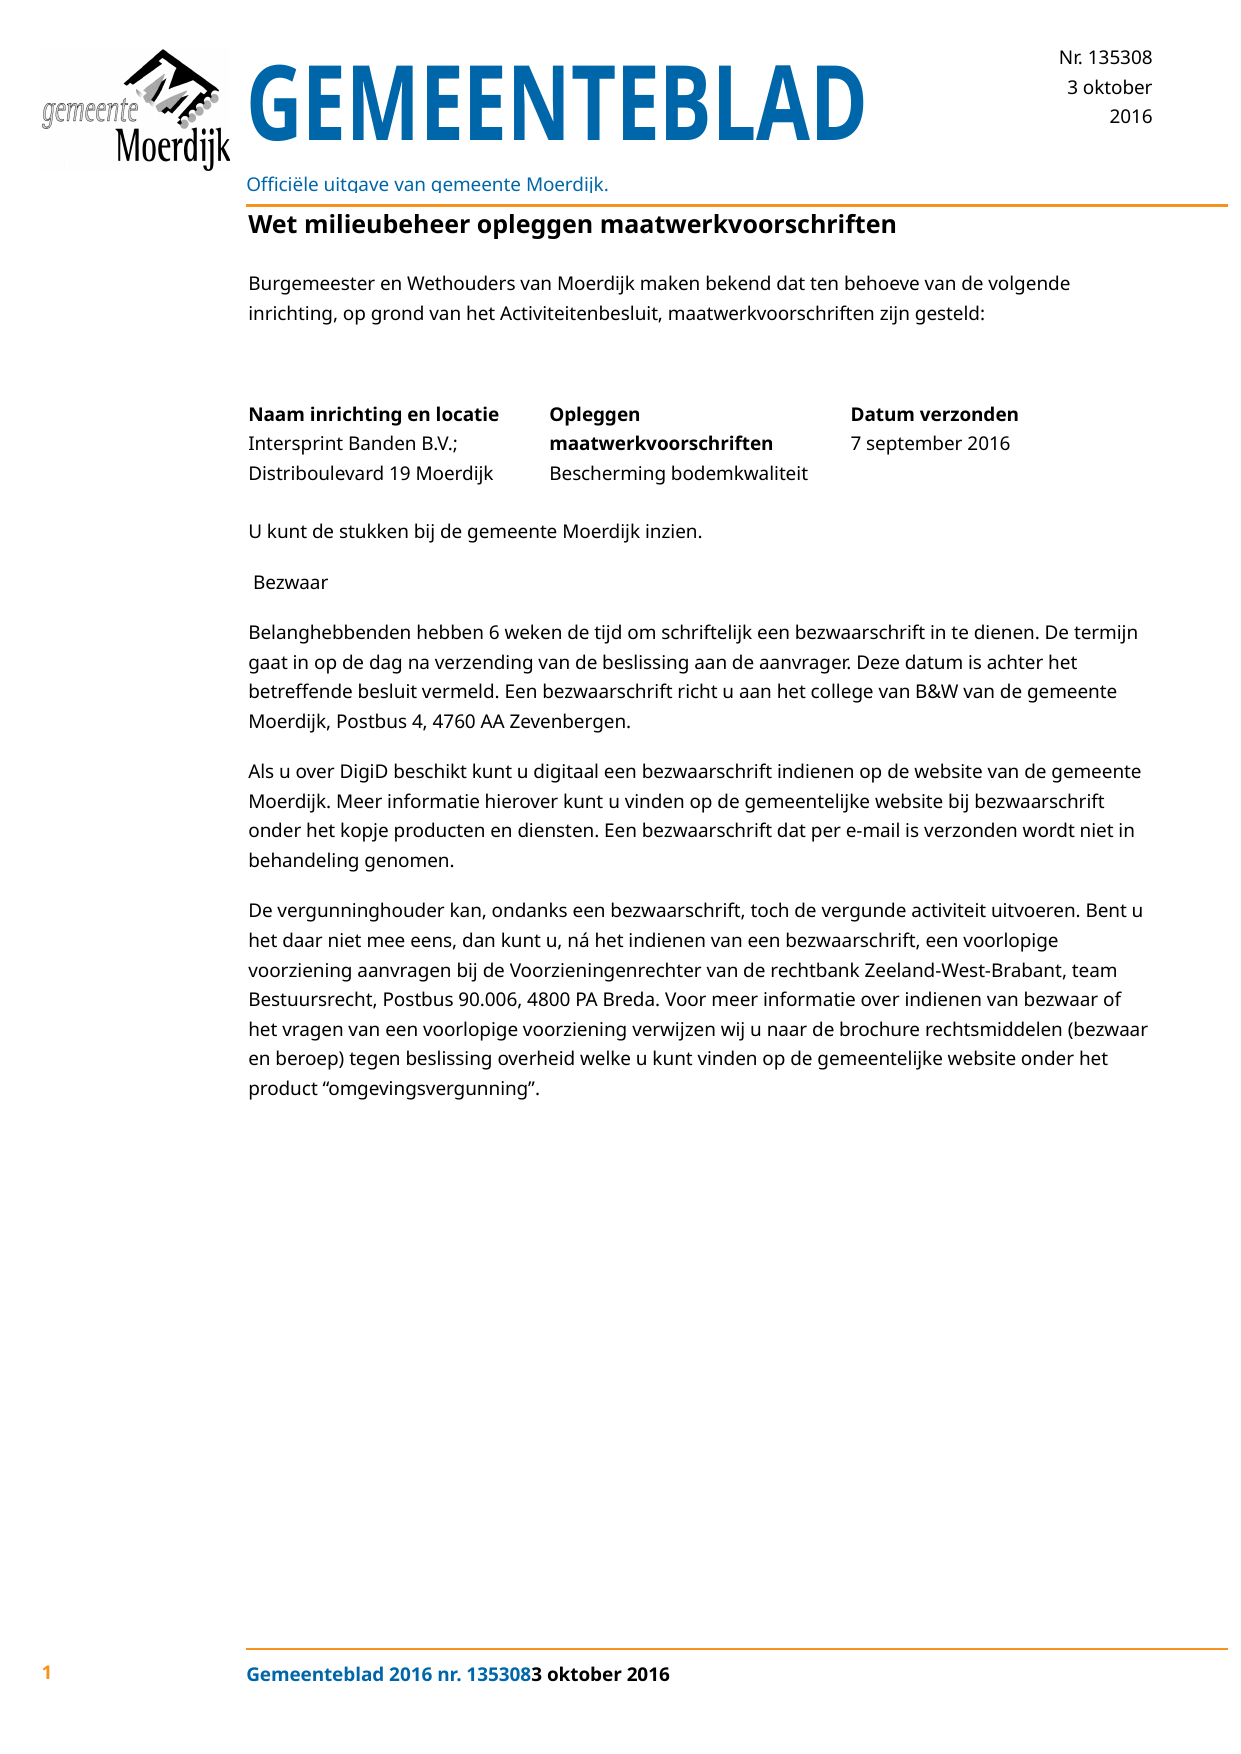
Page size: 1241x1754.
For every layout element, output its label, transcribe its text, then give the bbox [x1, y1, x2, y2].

table_header Naam inrichting en locatie Intersprint Banden B.V.; Distriboulevard 19 Moerdijk [248, 401, 549, 515]
text Wet milieubeheer opleggen maatwerkvoorschriften [248, 207, 1152, 241]
table_header Opleggen maatwerkvoorschriften Bescherming bodemkwaliteit [549, 401, 850, 515]
text U kunt de stukken bij de gemeente Moerdijk inzien. [248, 518, 1152, 544]
text Bezwaar [248, 569, 1152, 595]
picture [41, 47, 231, 172]
text Belanghebbenden hebben 6 weken de tijd om schriftelijk een bezwaarschrift in te dienen. De termijn gaat in op de dag na verzending van de beslissing aan de aanvrager. Deze datum is achter het betreffende besluit vermeld. Een bezwaarschrift richt u aan het college van B&W van de gemeente Moerdijk, Postbus 4, 4760 AA Zevenbergen. [248, 619, 1152, 734]
text Als u over DigiD beschikt kunt u digitaal een bezwaarschrift indienen op de website van de gemeente Moerdijk. Meer informatie hierover kunt u vinden op de gemeentelijke website bij bezwaarschrift onder het kopje producten en diensten. Een bezwaarschrift dat per e-mail is verzonden wordt niet in behandeling genomen. [248, 758, 1152, 873]
table_header Datum verzonden 7 september 2016 [850, 401, 1152, 515]
text Burgemeester en Wethouders van Moerdijk maken bekend dat ten behoeve van de volgende inrichting, op grond van het Activiteitenbesluit, maatwerkvoorschriften zijn gesteld: [248, 270, 1152, 326]
text De vergunninghouder kan, ondanks een bezwaarschrift, toch de vergunde activiteit uitvoeren. Bent u het daar niet mee eens, dan kunt u, ná het indienen van een bezwaarschrift, een voorlopige voorziening aanvragen bij de Voorzieningenrechter van de rechtbank Zeeland-West-Brabant, team Bestuursrecht, Postbus 90.006, 4800 PA Breda. Voor meer informatie over indienen van bezwaar of het vragen van een voorlopige voorziening verwijzen wij u naar de brochure rechtsmiddelen (bezwaar en beroep) tegen beslissing overheid welke u kunt vinden op de gemeentelijke website onder het product “omgevingsvergunning”. [248, 898, 1152, 1101]
